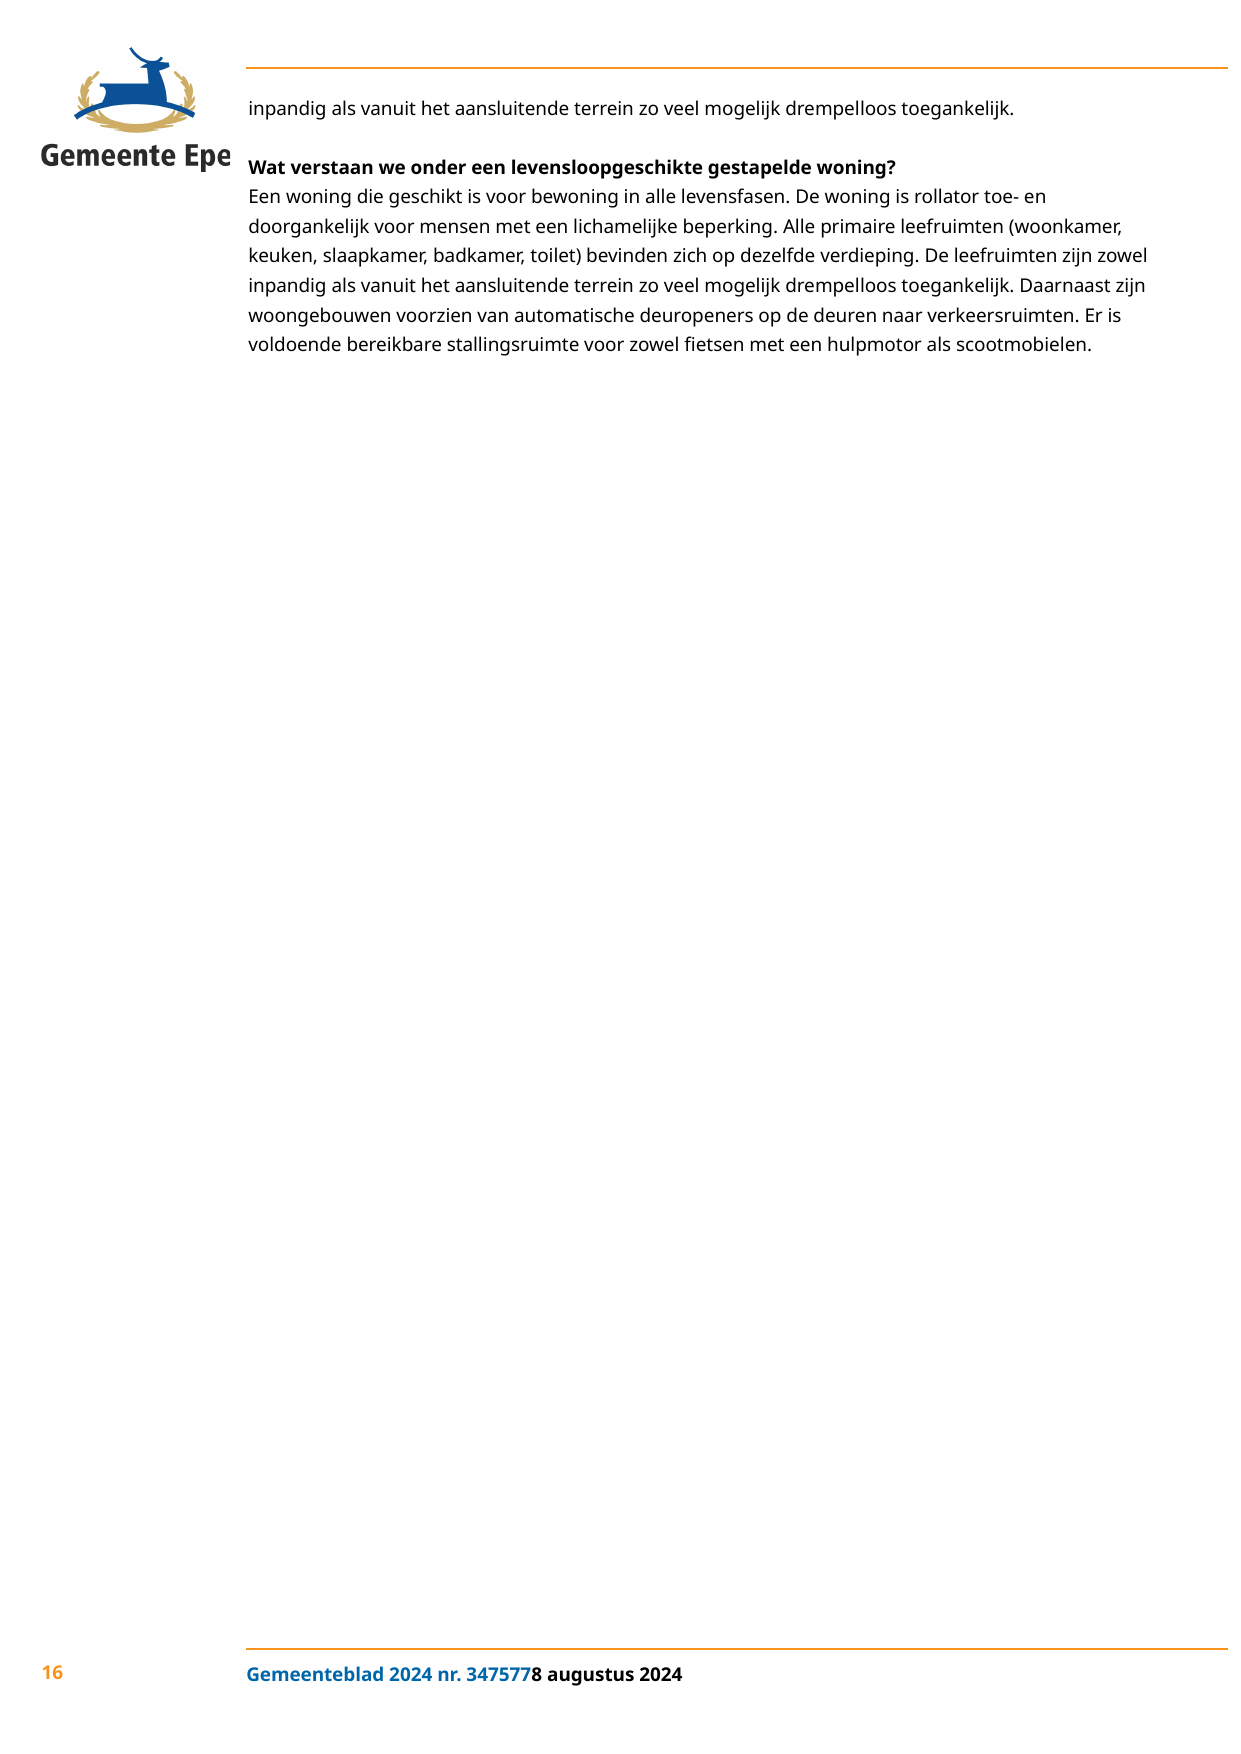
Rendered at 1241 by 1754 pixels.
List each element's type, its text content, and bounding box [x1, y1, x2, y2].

picture [41, 47, 231, 172]
text Wat verstaan we onder een levensloopgeschikte gestapelde woning? [248, 154, 1152, 180]
text inpandig als vanuit het aansluitende terrein zo veel mogelijk drempel­loos toegankelijk. [248, 95, 1152, 121]
text Een woning die geschikt is voor bewoning in alle levensfasen. De woning is rollator toe- en doorgankelijk voor mensen met een lichamelijke beperking. Alle primaire leefruimten (woonkamer, keuken, slaapkamer, badkamer, toilet) bevinden zich op dezelfde verdieping. De leefruimten zijn zowel inpandig als vanuit het aansluitende terrein zo veel mogelijk drempel­loos toegankelijk. Daarnaast zijn woongebouwen voorzien van automatische deuropeners op de deuren naar verkeersruimten. Er is voldoende bereikbare stallingsruimte voor zowel fietsen met een hulpmotor als scootmobielen. [248, 183, 1152, 357]
